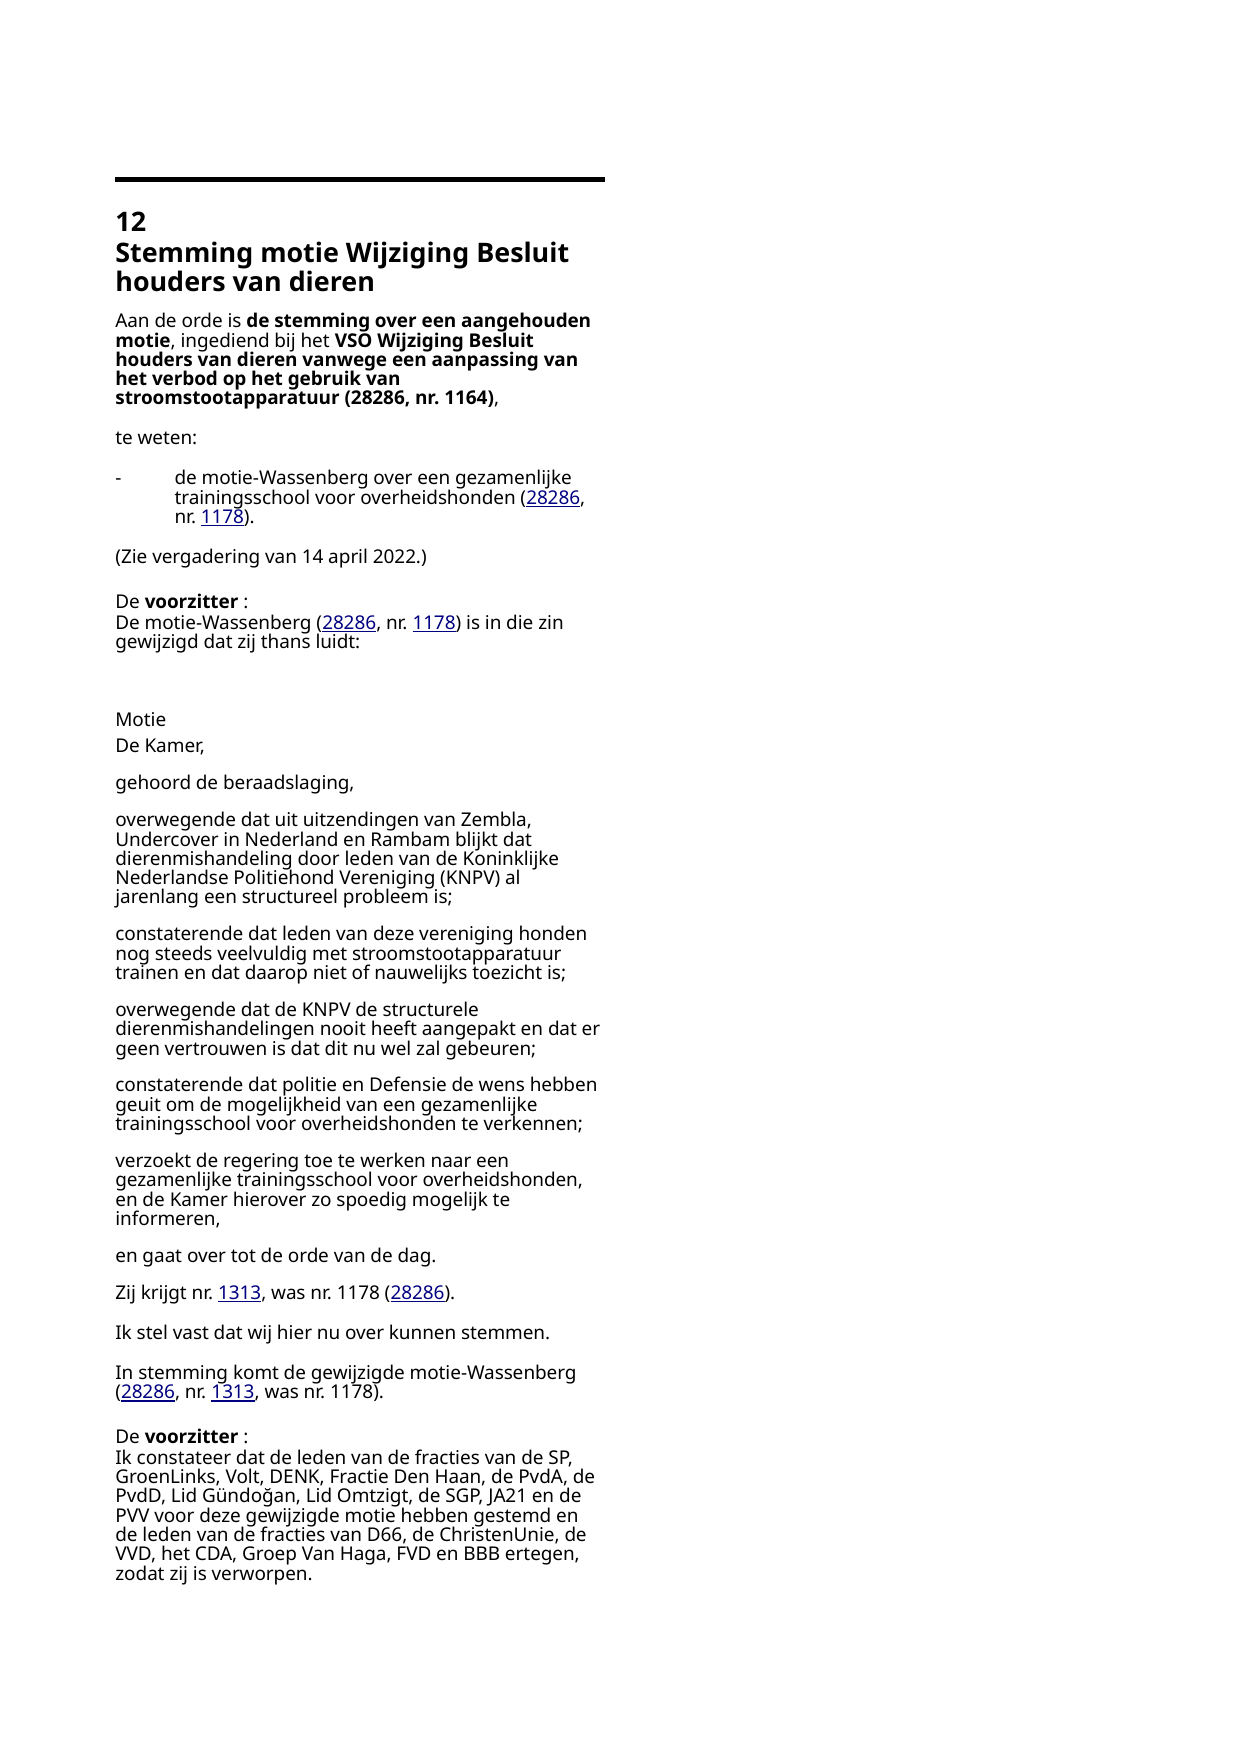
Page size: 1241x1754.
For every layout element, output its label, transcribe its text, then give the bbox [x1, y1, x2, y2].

text gehoord de beraadslaging, [115, 774, 605, 794]
text overwegende dat uit uitzendingen van Zembla, Undercover in Nederland en Rambam blijkt dat dierenmishandeling door leden van de Koninklijke Nederlandse Politiehond Vereniging (KNPV) al jarenlang een structureel probleem is; [115, 811, 605, 908]
list de motie-Wassenberg over een gezamenlijke trainingsschool voor overheidshonden (28286, nr. 1178). [115, 469, 605, 527]
text De voorzitter : [115, 588, 605, 614]
text te weten: [115, 429, 605, 449]
text overwegende dat de KNPV de structurele dierenmishandelingen nooit heeft aangepakt en dat er geen vertrouwen is dat dit nu wel zal gebeuren; [115, 1001, 605, 1059]
text Motie [115, 706, 605, 731]
text Ik constateer dat de leden van de fracties van de SP, GroenLinks, Volt, DENK, Fractie Den Haan, de PvdA, de PvdD, Lid Gündoğan, Lid Omtzigt, de SGP, JA21 en de PVV voor deze gewijzigde motie hebben gestemd en de leden van de fracties van D66, de ChristenUnie, de VVD, het CDA, Groep Van Haga, FVD en BBB ertegen, zodat zij is verworpen. [115, 1449, 605, 1584]
text verzoekt de regering toe te werken naar een gezamenlijke trainingsschool voor overheidshonden, en de Kamer hierover zo spoedig mogelijk te informeren, [115, 1152, 605, 1229]
text Stemming motie Wijziging Besluit houders van dieren [115, 239, 605, 312]
text De motie-Wassenberg (28286, nr. 1178) is in die zin gewijzigd dat zij thans luidt: [115, 614, 605, 652]
text In stemming komt de gewijzigde motie-Wassenberg (28286, nr. 1313, was nr. 1178). [115, 1364, 605, 1402]
text (Zie vergadering van 14 april 2022.) [115, 548, 605, 567]
text De Kamer, [115, 737, 605, 757]
text Aan de orde is de stemming over een aangehouden motie, ingediend bij het VSO Wijziging Besluit houders van dieren vanwege een aanpassing van het verbod op het gebruik van stroomstootapparatuur (28286, nr. 1164), [115, 312, 605, 409]
text constaterende dat leden van deze vereniging honden nog steeds veelvuldig met stroomstootapparatuur trainen en dat daarop niet of nauwelijks toezicht is; [115, 925, 605, 983]
text Ik stel vast dat wij hier nu over kunnen stemmen. [115, 1324, 605, 1343]
text Zij krijgt nr. 1313, was nr. 1178 (28286). [115, 1284, 605, 1303]
text en gaat over tot de orde van de dag. [115, 1247, 605, 1266]
text De voorzitter : [115, 1423, 605, 1449]
text 12 [115, 203, 605, 239]
text constaterende dat politie en Defensie de wens hebben geuit om de mogelijkheid van een gezamenlijke trainingsschool voor overheidshonden te verkennen; [115, 1076, 605, 1134]
